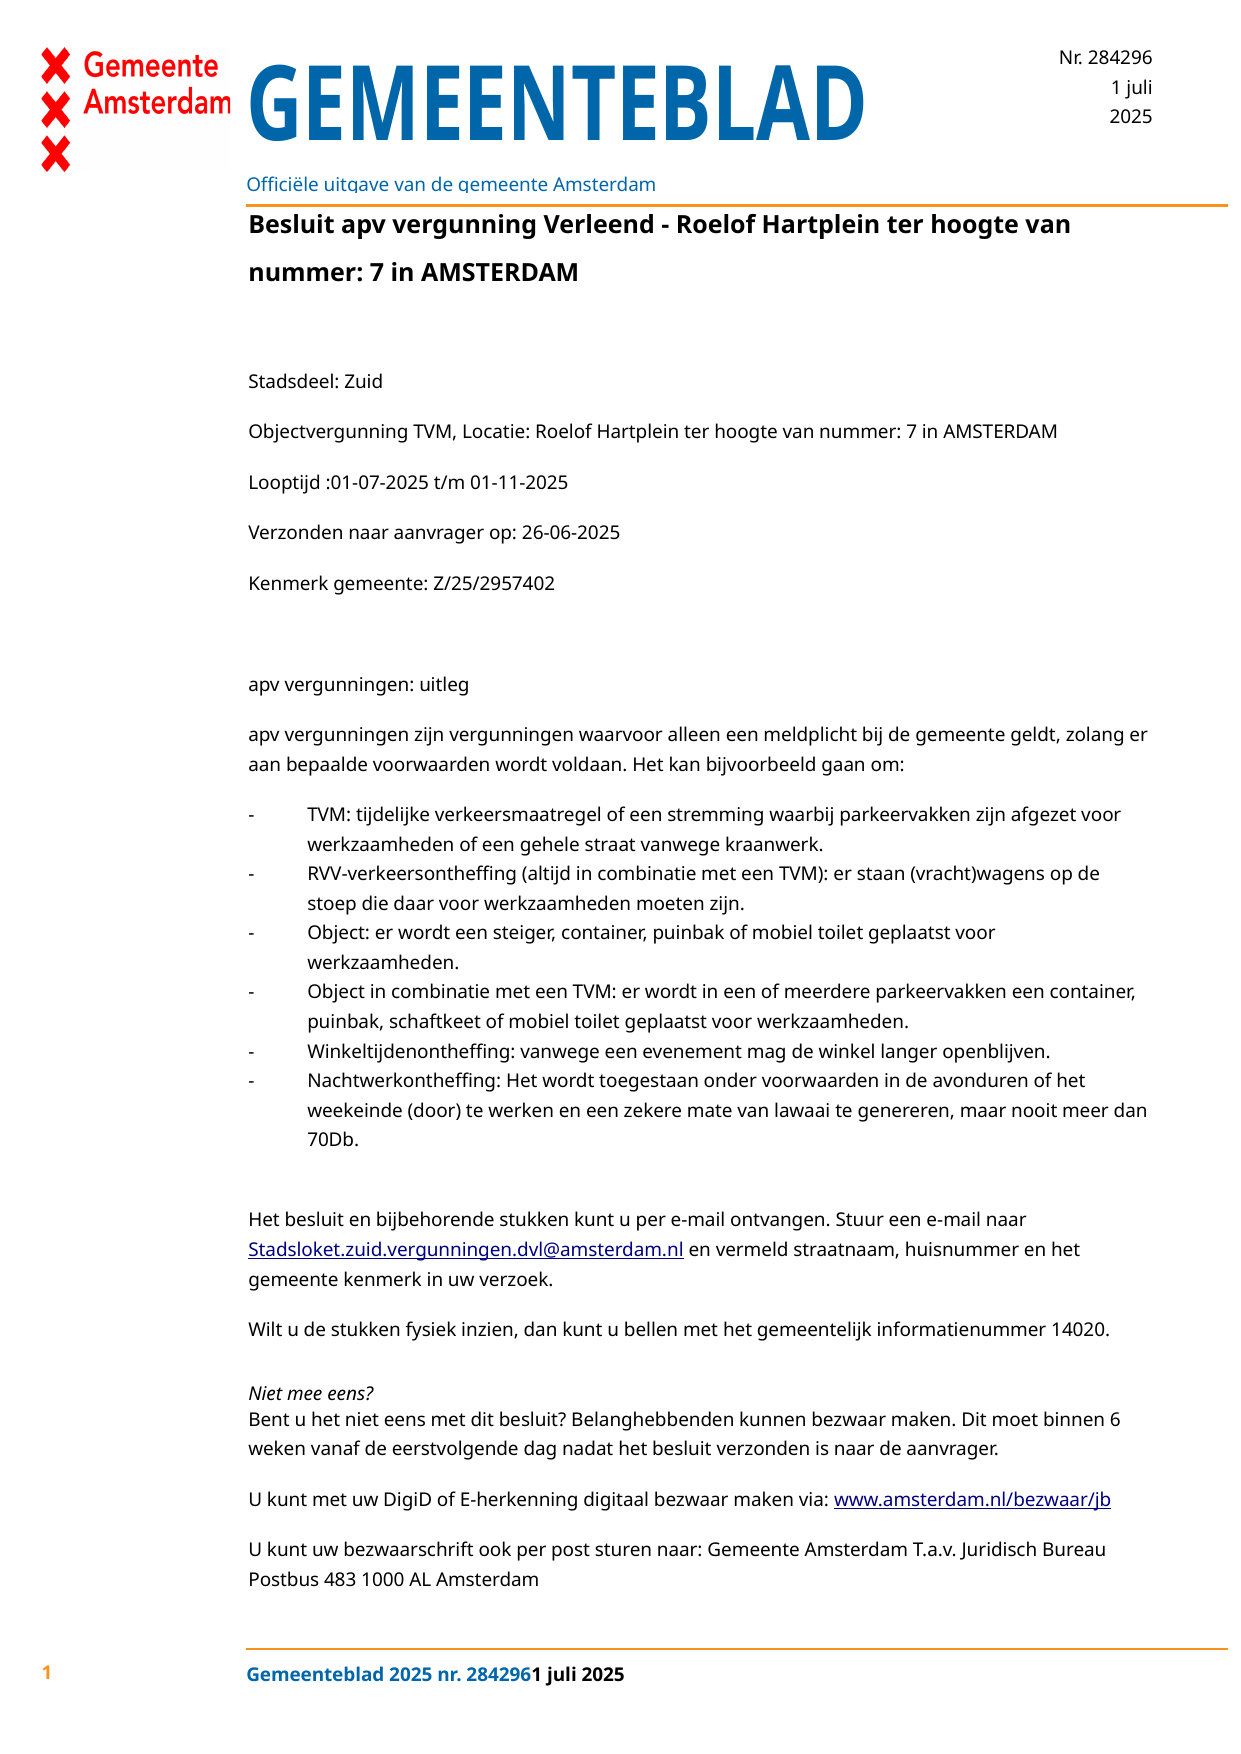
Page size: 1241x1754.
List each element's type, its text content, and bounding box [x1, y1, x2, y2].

list RVV-verkeersontheffing (altijd in combinatie met een TVM): er staan (vracht)wagens op de stoep die daar voor werkzaamheden moeten zijn. [248, 860, 1152, 916]
text Kenmerk gemeente: Z/25/2957402 [248, 570, 1152, 596]
text apv vergunningen zijn vergunningen waarvoor alleen een meldplicht bij de gemeente geldt, zolang er aan bepaalde voorwaarden wordt voldaan. Het kan bijvoorbeeld gaan om: [248, 721, 1152, 777]
text U kunt met uw DigiD of E-herkenning digitaal bezwaar maken via: www.amsterdam.nl/bezwaar/jb [248, 1486, 1152, 1512]
list Nachtwerkontheffing: Het wordt toegestaan onder voorwaarden in de avonduren of het weekeinde (door) te werken en een zekere mate van lawaai te genereren, maar nooit meer dan 70Db. [248, 1067, 1152, 1152]
text Verzonden naar aanvrager op: 26-06-2025 [248, 519, 1152, 545]
text U kunt uw bezwaarschrift ook per post sturen naar: Gemeente Amsterdam T.a.v. Juridisch Bureau Postbus 483 1000 AL Amsterdam [248, 1536, 1152, 1592]
list TVM: tijdelijke verkeersmaatregel of een stremming waarbij parkeervakken zijn afgezet voor werkzaamheden of een gehele straat vanwege kraanwerk. [248, 801, 1152, 857]
list Winkeltijdenontheffing: vanwege een evenement mag de winkel langer openblijven. [248, 1038, 1152, 1064]
list Object: er wordt een steiger, container, puinbak of mobiel toilet geplaatst voor werkzaamheden. [248, 919, 1152, 975]
text Het besluit en bijbehorende stukken kunt u per e-mail ontvangen. Stuur een e-mail naar Stadsloket.zuid.vergunningen.dvl@amsterdam.nl en vermeld straatnaam, huisnummer en het gemeente kenmerk in uw verzoek. [248, 1207, 1152, 1292]
text Looptijd :01-07-2025 t/m 01-11-2025 [248, 469, 1152, 495]
text Stadsdeel: Zuid [248, 368, 1152, 394]
text Besluit apv vergunning Verleend - Roelof Hartplein ter hoogte van nummer: 7 in AMSTERDAM [248, 207, 1152, 288]
list Object in combinatie met een TVM: er wordt in een of meerdere parkeervakken een container, puinbak, schaftkeet of mobiel toilet geplaatst voor werkzaamheden. [248, 979, 1152, 1034]
text Wilt u de stukken fysiek inzien, dan kunt u bellen met het gemeentelijk informatienummer 14020. [248, 1316, 1152, 1342]
text Objectvergunning TVM, Locatie: Roelof Hartplein ter hoogte van nummer: 7 in AMSTERDAM [248, 419, 1152, 444]
picture [41, 47, 231, 172]
text apv vergunningen: uitleg [248, 671, 1152, 697]
text Bent u het niet eens met dit besluit? Belanghebbenden kunnen bezwaar maken. Dit moet binnen 6 weken vanaf de eerstvolgende dag nadat het besluit verzonden is naar de aanvrager. [248, 1406, 1152, 1461]
text Niet mee eens? [248, 1380, 1152, 1406]
